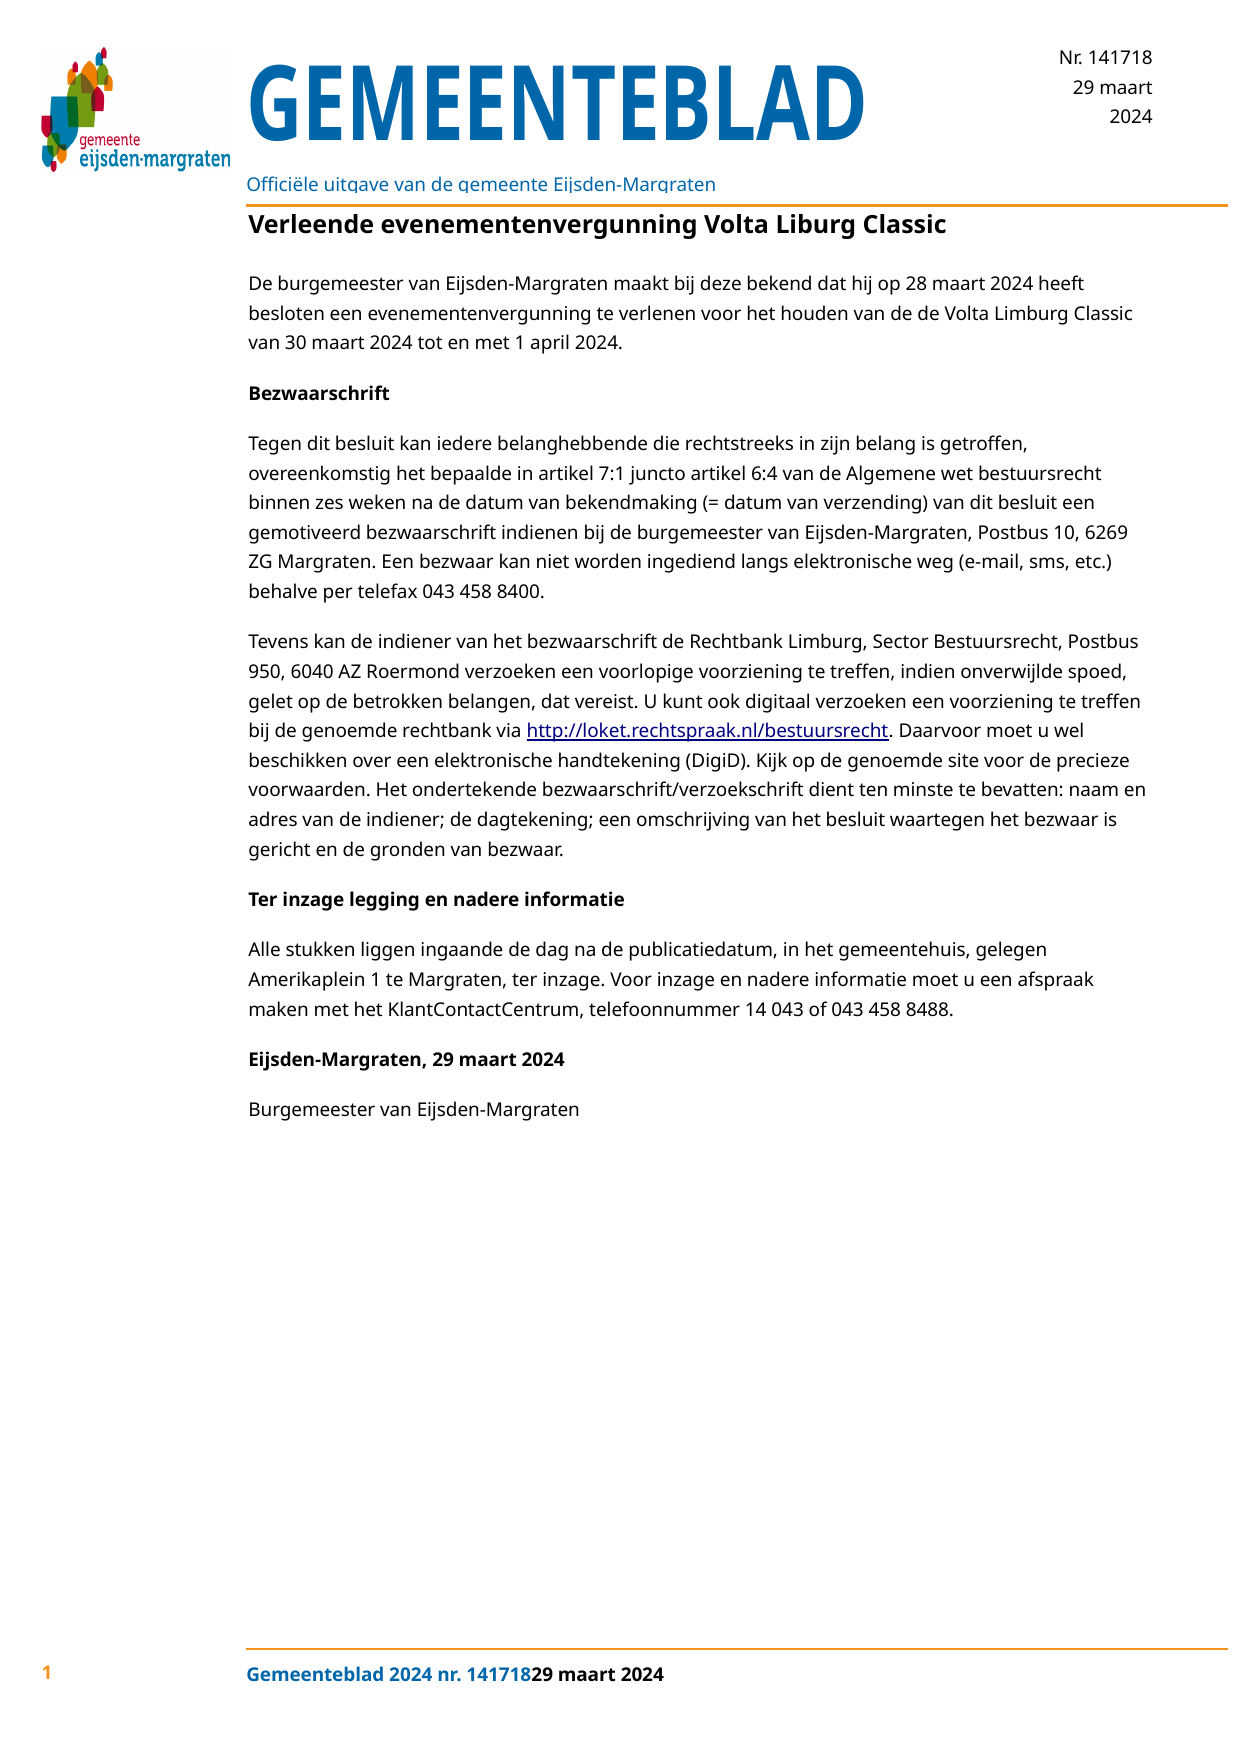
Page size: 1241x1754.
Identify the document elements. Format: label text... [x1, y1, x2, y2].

text Bezwaarschrift [248, 380, 1152, 406]
picture [41, 47, 231, 172]
text Tevens kan de indiener van het bezwaarschrift de Rechtbank Limburg, Sector Bestuursrecht, Postbus 950, 6040 AZ Roermond verzoeken een voorlopige voorziening te treffen, indien onverwijlde spoed, gelet op de betrokken belangen, dat vereist. U kunt ook digitaal verzoeken een voorziening te treffen bij de genoemde rechtbank via http://loket.rechtspraak.nl/bestuursrecht. Daarvoor moet u wel beschikken over een elektronische handtekening (DigiD). Kijk op de genoemde site voor de precieze voorwaarden. Het ondertekende bezwaarschrift/verzoekschrift dient ten minste te bevatten: naam en adres van de indiener; de dagtekening; een omschrijving van het besluit waartegen het bezwaar is gericht en de gronden van bezwaar. [248, 629, 1152, 861]
text Ter inzage legging en nadere informatie [248, 886, 1152, 912]
text Burgemeester van Eijsden-Margraten [248, 1097, 1152, 1122]
text Eijsden-Margraten, 29 maart 2024 [248, 1046, 1152, 1072]
text Tegen dit besluit kan iedere belanghebbende die rechtstreeks in zijn belang is getroffen, overeenkomstig het bepaalde in artikel 7:1 juncto artikel 6:4 van de Algemene wet bestuursrecht binnen zes weken na de datum van bekendmaking (= datum van verzending) van dit besluit een gemotiveerd bezwaarschrift indienen bij de burgemeester van Eijsden-Margraten, Postbus 10, 6269 ZG Margraten. Een bezwaar kan niet worden ingediend langs elektronische weg (e-mail, sms, etc.) behalve per telefax 043 458 8400. [248, 430, 1152, 604]
text Verleende evenementenvergunning Volta Liburg Classic [248, 207, 1152, 241]
text Alle stukken liggen ingaande de dag na de publicatiedatum, in het gemeentehuis, gelegen Amerikaplein 1 te Margraten, ter inzage. Voor inzage en nadere informatie moet u een afspraak maken met het KlantContactCentrum, telefoonnummer 14 043 of 043 458 8488. [248, 937, 1152, 1021]
text De burgemeester van Eijsden-Margraten maakt bij deze bekend dat hij op 28 maart 2024 heeft besloten een evenementenvergunning te verlenen voor het houden van de de Volta Limburg Classic van 30 maart 2024 tot en met 1 april 2024. [248, 270, 1152, 355]
